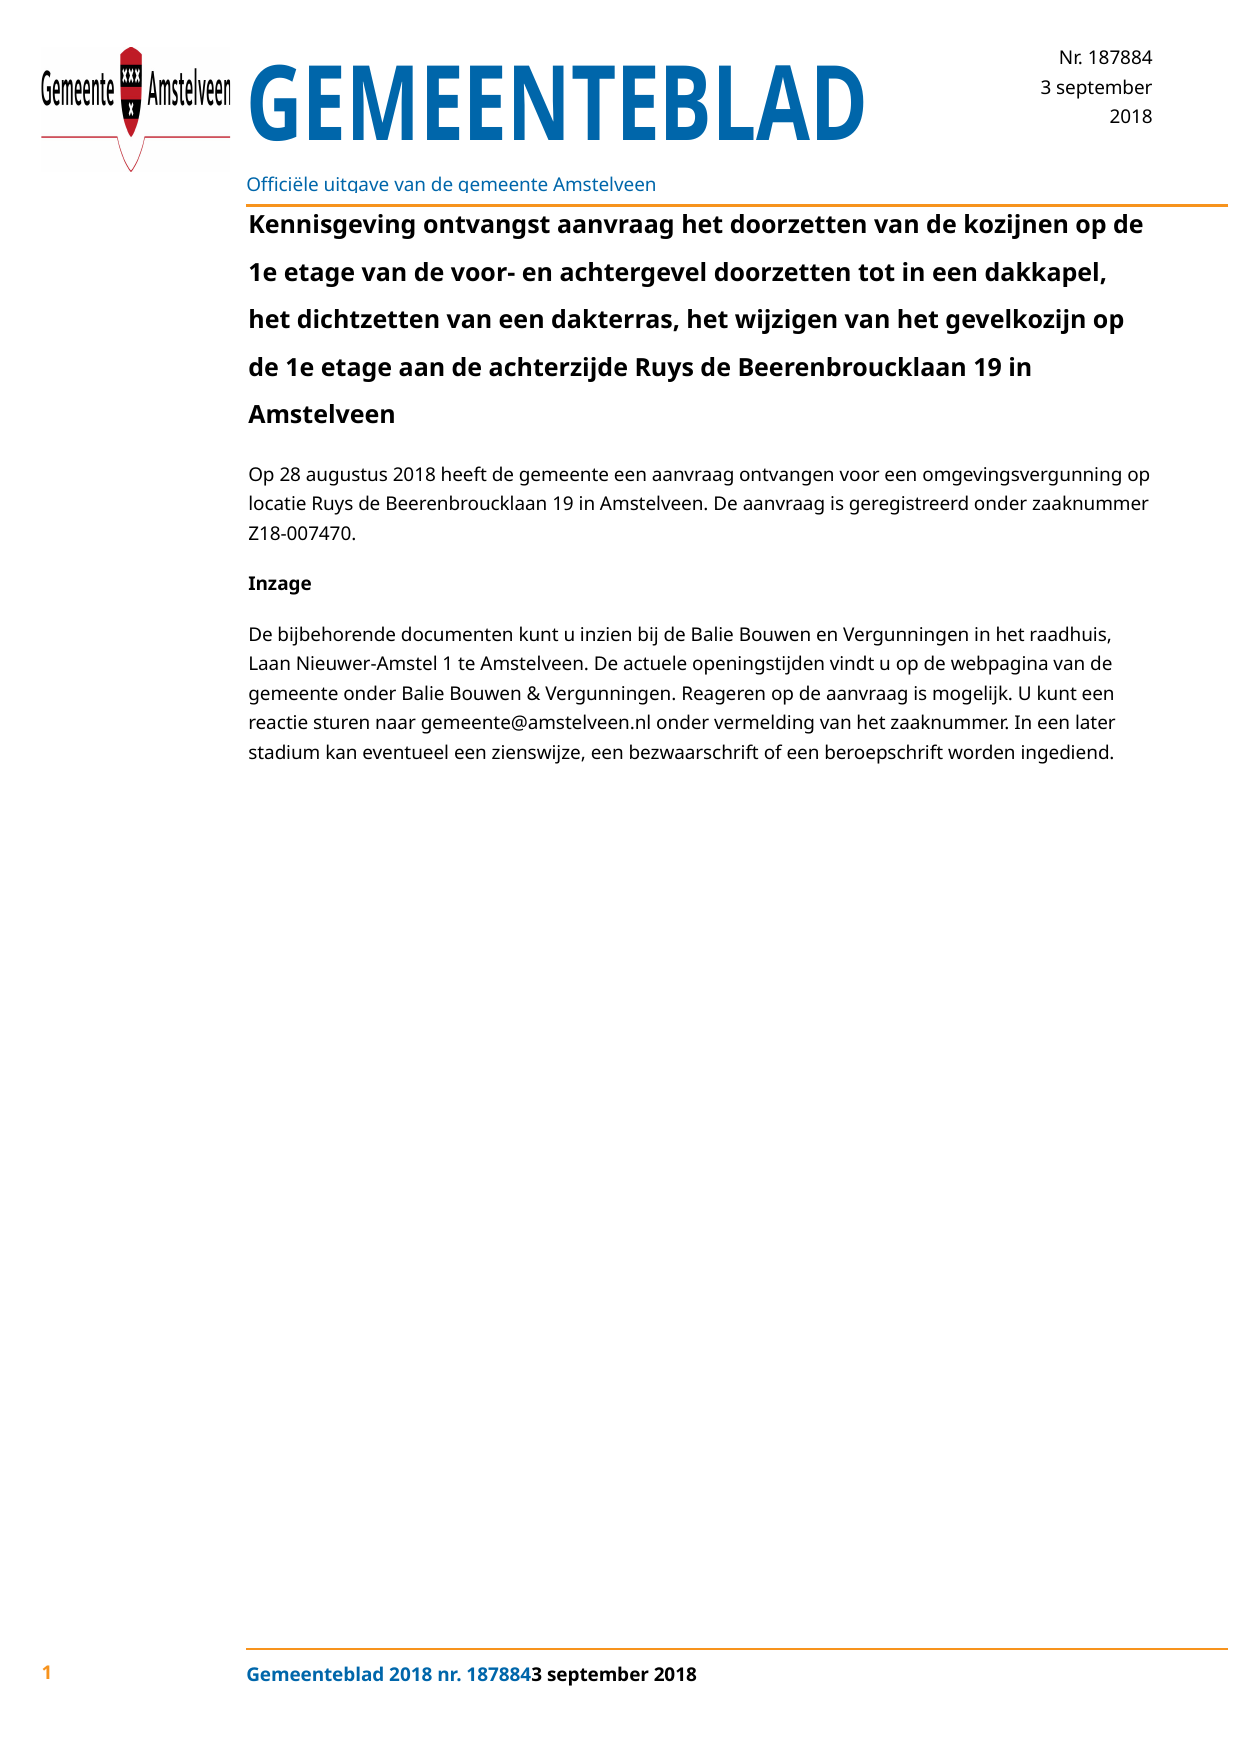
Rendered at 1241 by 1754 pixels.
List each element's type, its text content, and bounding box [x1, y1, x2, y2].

text De bijbehorende documenten kunt u inzien bij de Balie Bouwen en Vergunningen in het raadhuis, Laan Nieuwer-Amstel 1 te Amstelveen. De actuele openingstijden vindt u op de webpagina van de gemeente onder Balie Bouwen & Vergunningen. Reageren op de aanvraag is mogelijk. U kunt een reactie sturen naar gemeente@amstelveen.nl onder vermelding van het zaaknummer. In een later stadium kan eventueel een zienswijze, een bezwaarschrift of een beroepschrift worden ingediend. [248, 621, 1152, 765]
text Op 28 augustus 2018 heeft de gemeente een aanvraag ontvangen voor een omgevingsvergunning op locatie Ruys de Beerenbroucklaan 19 in Amstelveen. De aanvraag is geregistreerd onder zaaknummer Z18-007470. [248, 461, 1152, 546]
text Inzage [248, 570, 1152, 596]
picture [41, 47, 231, 172]
text Kennisgeving ontvangst aanvraag het doorzetten van de kozijnen op de 1e etage van de voor- en achtergevel doorzetten tot in een dakkapel, het dichtzetten van een dakterras, het wijzigen van het gevelkozijn op de 1e etage aan de achterzijde Ruys de Beerenbroucklaan 19 in Amstelveen [248, 207, 1152, 431]
